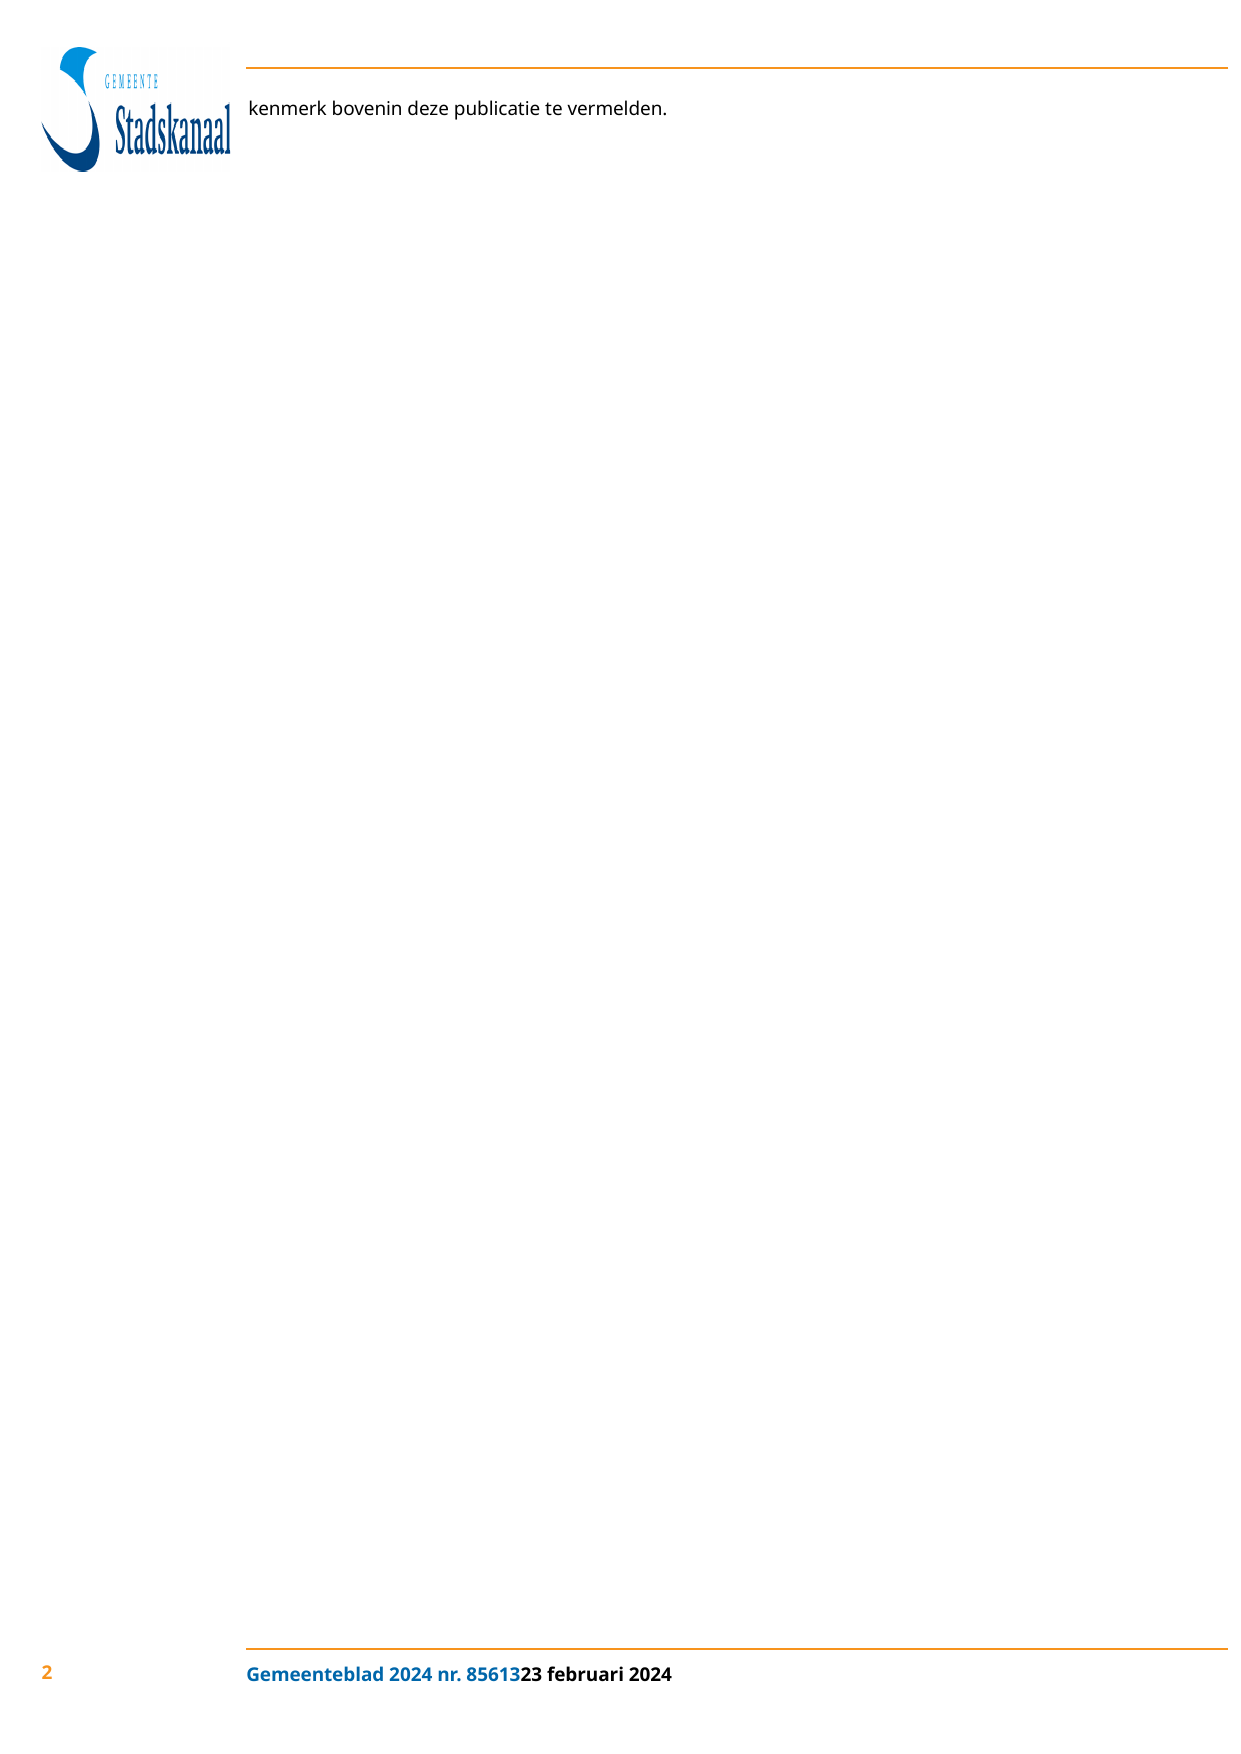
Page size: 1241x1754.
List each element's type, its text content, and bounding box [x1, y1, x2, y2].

text kenmerk bovenin deze publicatie te vermelden. [248, 95, 1152, 121]
picture [41, 47, 231, 172]
